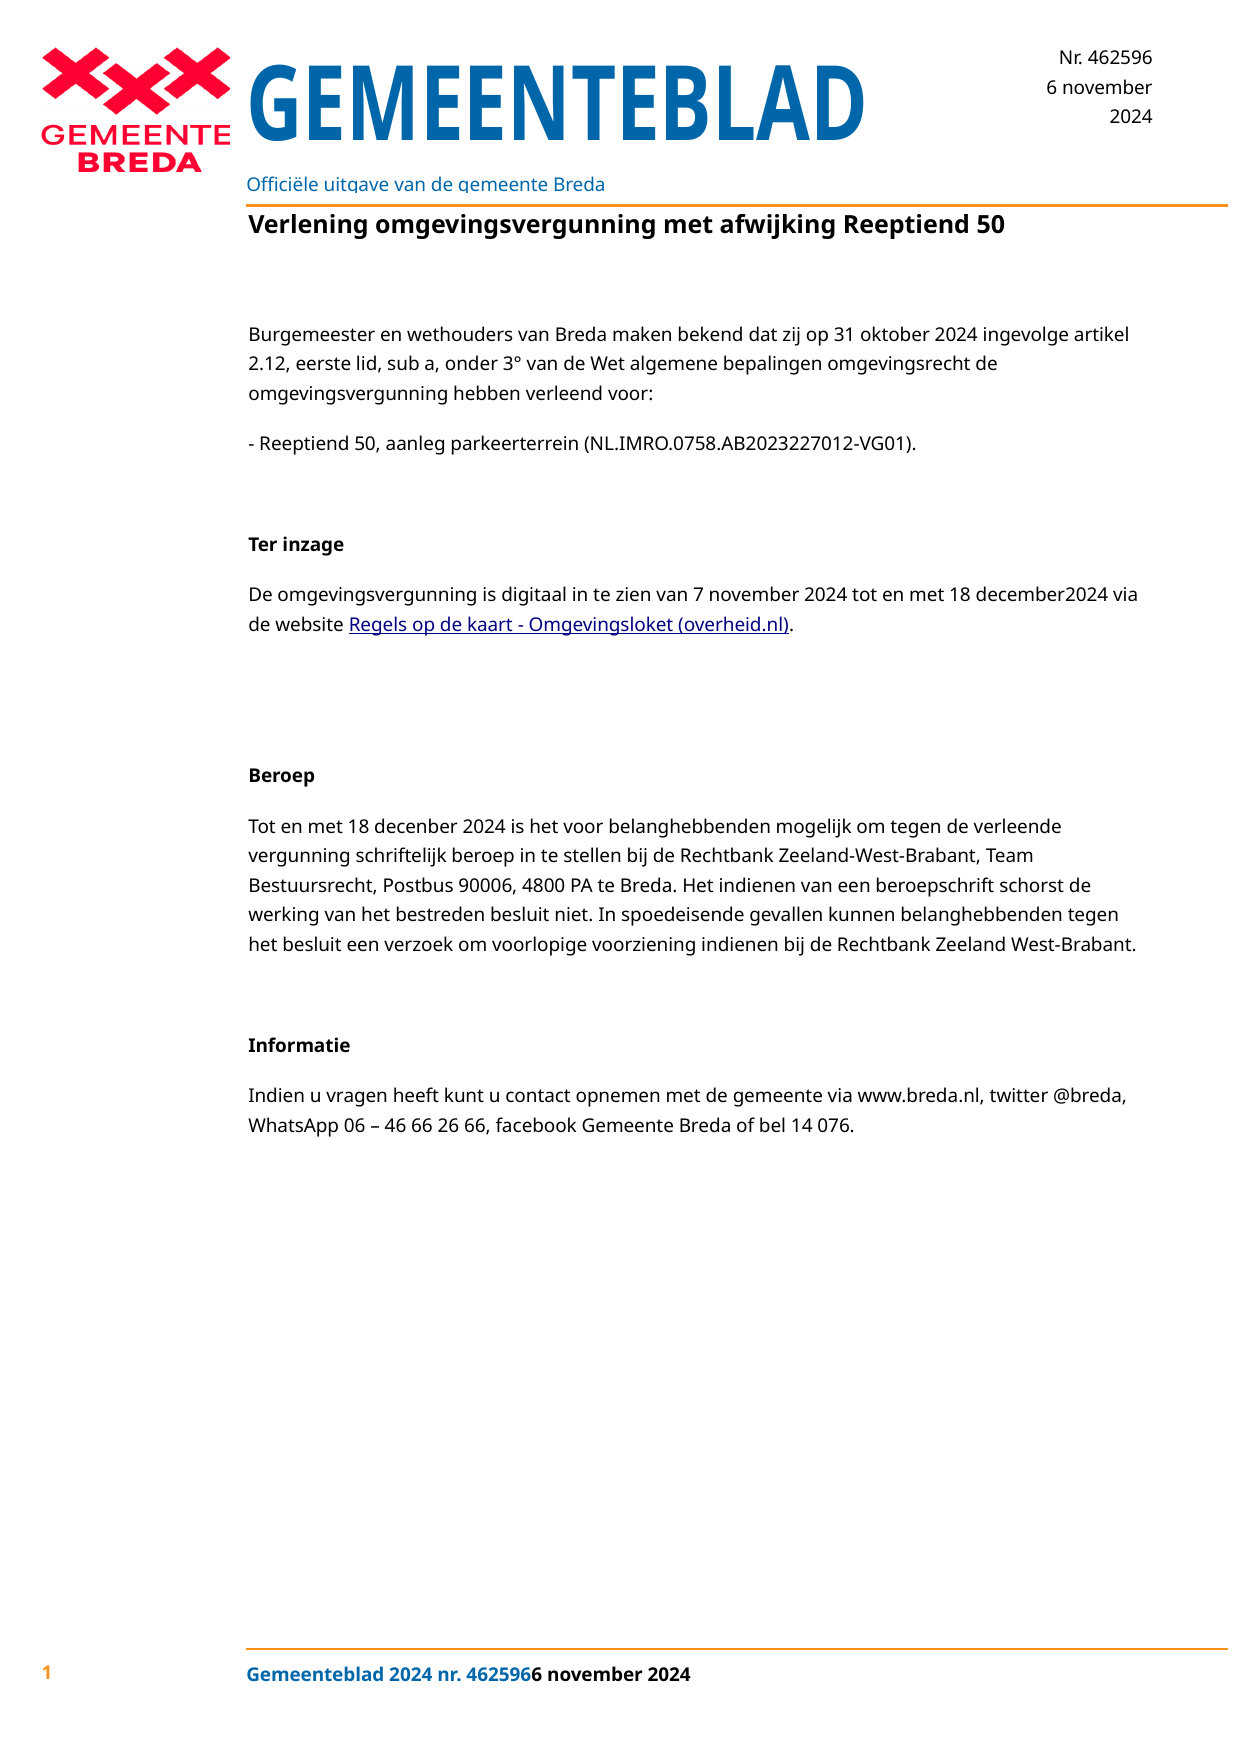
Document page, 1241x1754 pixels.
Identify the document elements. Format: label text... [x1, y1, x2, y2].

text De omgevingsvergunning is digitaal in te zien van 7 november 2024 tot en met 18 december2024 via de website Regels op de kaart - Omgevingsloket (overheid.nl). [248, 582, 1152, 637]
picture [41, 47, 231, 172]
text Burgemeester en wethouders van Breda maken bekend dat zij op 31 oktober 2024 ingevolge artikel 2.12, eerste lid, sub a, onder 3° van de Wet algemene bepalingen omgevingsrecht de omgevingsvergunning hebben verleend voor: [248, 321, 1152, 406]
text Verlening omgevingsvergunning met afwijking Reeptiend 50 [248, 207, 1152, 241]
text Ter inzage [248, 531, 1152, 557]
text Beroep [248, 762, 1152, 788]
text Tot en met 18 decenber 2024 is het voor belanghebbenden mogelijk om tegen de verleende vergunning schriftelijk beroep in te stellen bij de Rechtbank Zeeland-West-Brabant, Team Bestuursrecht, Postbus 90006, 4800 PA te Breda. Het indienen van een beroepschrift schorst de werking van het bestreden besluit niet. In spoedeisende gevallen kunnen belanghebbenden tegen het besluit een verzoek om voorlopige voorziening indienen bij de Rechtbank Zeeland West-Brabant. [248, 813, 1152, 957]
text Indien u vragen heeft kunt u contact opnemen met de gemeente via www.breda.nl, twitter @breda, WhatsApp 06 – 46 66 26 66, facebook Gemeente Breda of bel 14 076. [248, 1082, 1152, 1138]
text Informatie [248, 1032, 1152, 1058]
text - Reeptiend 50, aanleg parkeerterrein (NL.IMRO.0758.AB2023227012-VG01). [248, 430, 1152, 456]
